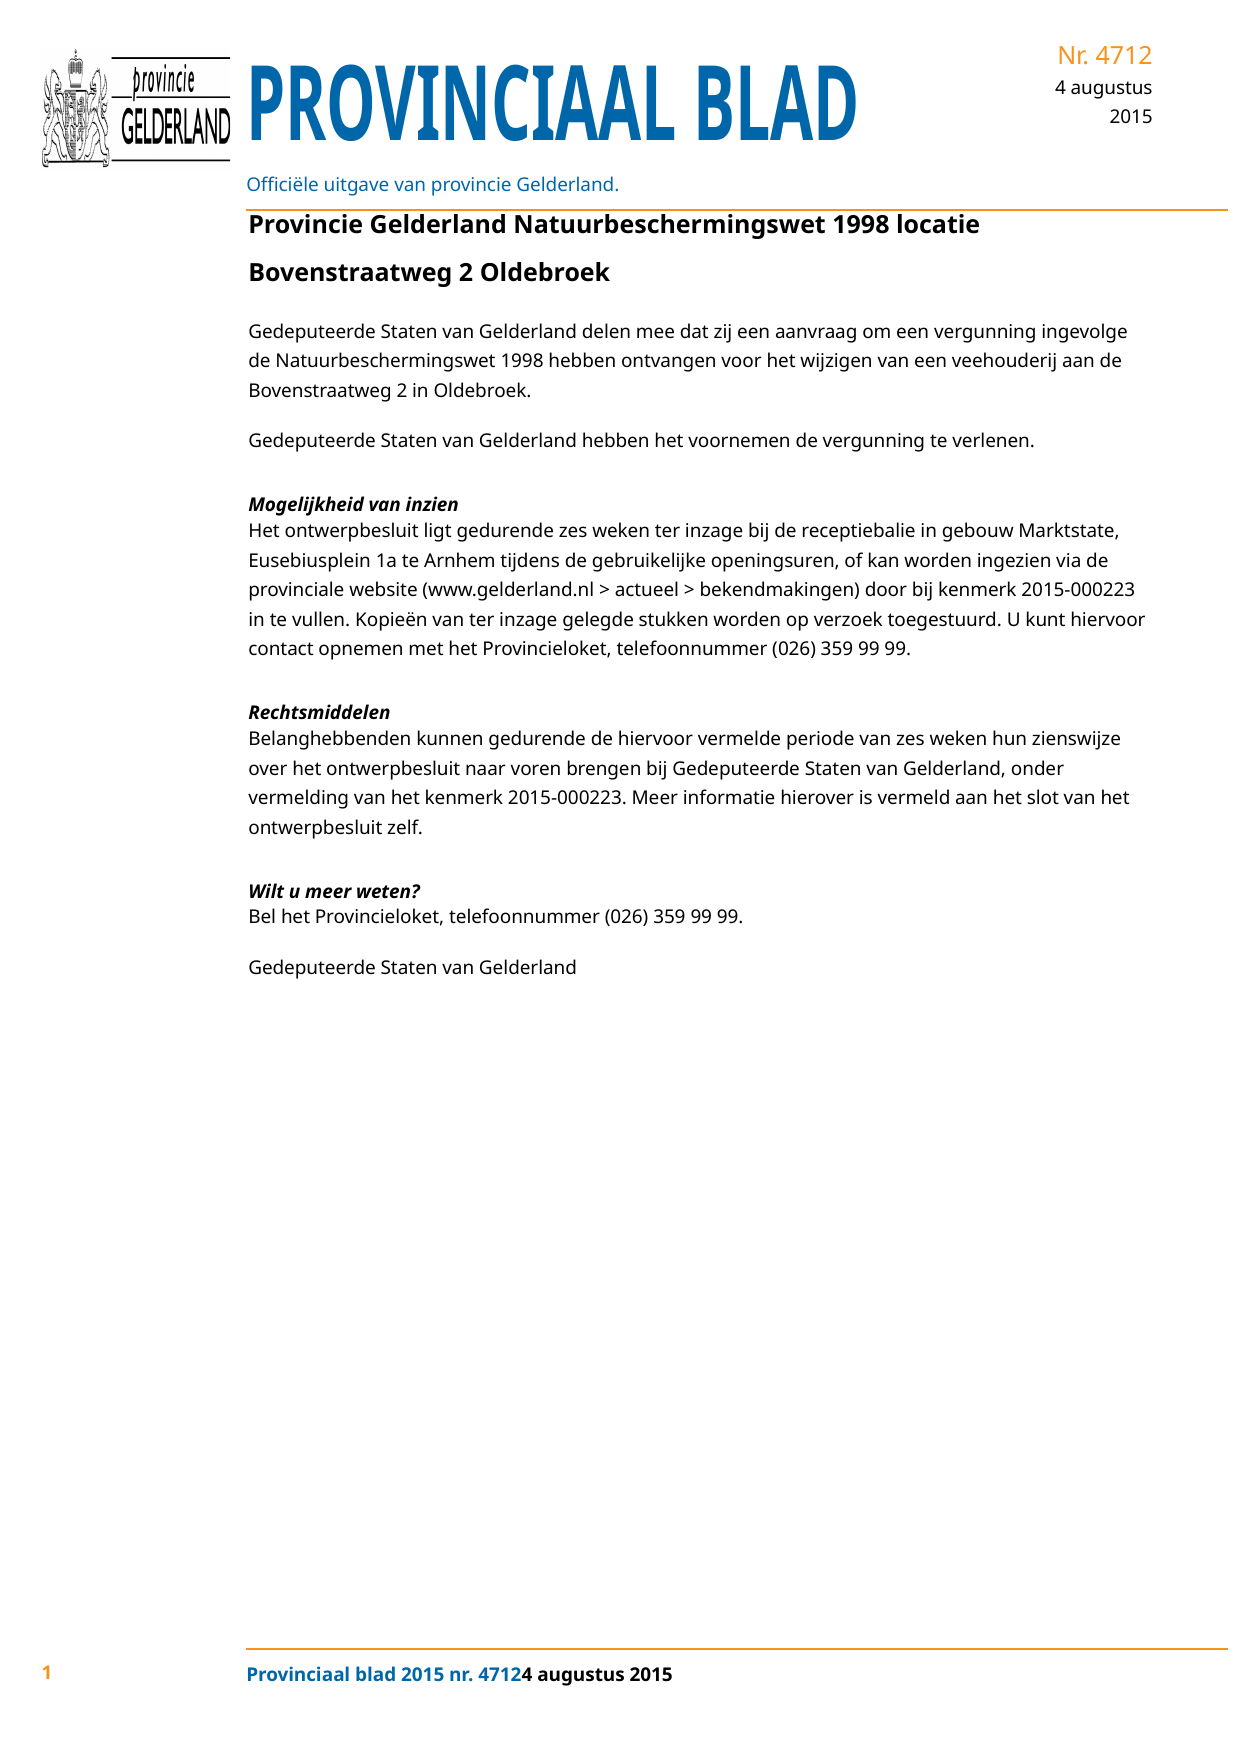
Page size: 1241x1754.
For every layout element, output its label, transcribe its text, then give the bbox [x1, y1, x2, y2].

text Bel het Provincieloket, telefoonnummer (026) 359 99 99. [248, 904, 1152, 929]
text Gedeputeerde Staten van Gelderland delen mee dat zij een aanvraag om een vergunning ingevolge de Natuurbeschermingswet 1998 hebben ontvangen voor het wijzigen van een veehouderij aan de Bovenstraatweg 2 in Oldebroek. [248, 318, 1152, 403]
text Rechtsmiddelen [248, 699, 1152, 725]
text Gedeputeerde Staten van Gelderland hebben het voornemen de vergunning te verlenen. [248, 427, 1152, 453]
text Mogelijkheid van inzien [248, 491, 1152, 517]
text Belanghebbenden kunnen gedurende de hiervoor vermelde periode van zes weken hun zienswijze over het ontwerpbesluit naar voren brengen bij Gedeputeerde Staten van Gelderland, onder vermelding van het kenmerk 2015-000223. Meer informatie hierover is vermeld aan het slot van het ontwerpbesluit zelf. [248, 725, 1152, 840]
picture [41, 47, 231, 172]
text Provincie Gelderland Natuurbeschermingswet 1998 locatie Bovenstraatweg 2 Oldebroek [248, 211, 1152, 288]
text Gedeputeerde Staten van Gelderland [248, 954, 1152, 980]
text Wilt u meer weten? [248, 878, 1152, 904]
text Het ontwerpbesluit ligt gedurende zes weken ter inzage bij de receptiebalie in gebouw Marktstate, Eusebiusplein 1a te Arnhem tijdens de gebruikelijke openingsuren, of kan worden ingezien via de provinciale website (www.gelderland.nl > actueel > bekendmakingen) door bij kenmerk 2015-000223 in te vullen. Kopieën van ter inzage gelegde stukken worden op verzoek toegestuurd. U kunt hiervoor contact opnemen met het Provincieloket, telefoonnummer (026) 359 99 99. [248, 517, 1152, 661]
